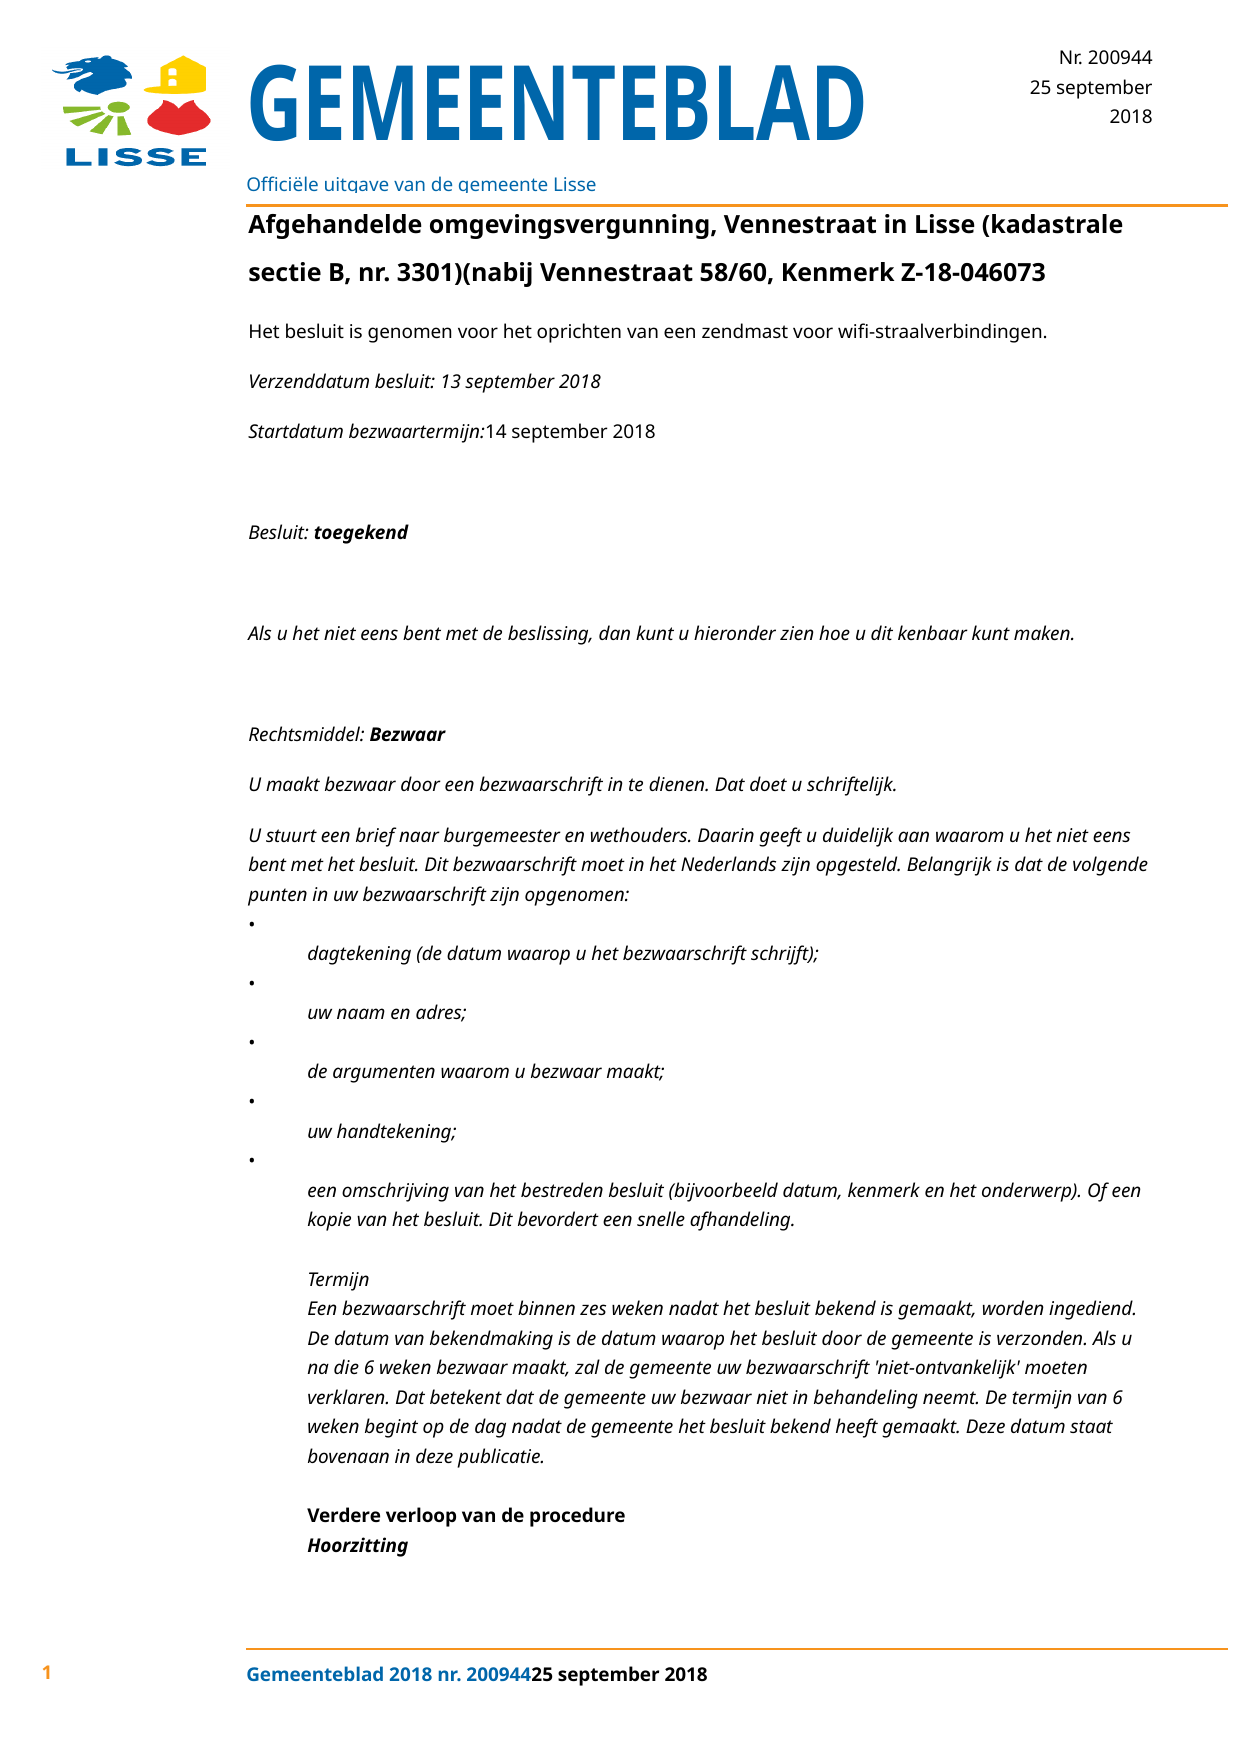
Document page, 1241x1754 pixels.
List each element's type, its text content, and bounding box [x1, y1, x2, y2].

list Termijn [248, 1266, 1152, 1292]
list een omschrijving van het bestreden besluit (bijvoorbeeld datum, kenmerk en het onderwerp). Of een kopie van het besluit. Dit bevordert een snelle afhandeling. [248, 1177, 1152, 1232]
list Verdere verloop van de procedure [248, 1502, 1152, 1528]
picture [41, 47, 231, 172]
list de argumenten waarom u bezwaar maakt; [248, 1059, 1152, 1084]
text U maakt bezwaar door een bezwaarschrift in te dienen. Dat doet u schriftelijk. [248, 772, 1152, 797]
text Besluit: toegekend [248, 519, 1152, 545]
text Het besluit is genomen voor het oprichten van een zendmast voor wifi-straalverbindingen. [248, 318, 1152, 344]
text U stuurt een brief naar burgemeester en wethouders. Daarin geeft u duidelijk aan waarom u het niet eens bent met het besluit. Dit bezwaarschrift moet in het Nederlands zijn opgesteld. Belangrijk is dat de volgende punten in uw bezwaarschrift zijn opgenomen: [248, 822, 1152, 907]
text Startdatum bezwaartermijn:14 september 2018 [248, 419, 1152, 444]
text Als u het niet eens bent met de beslissing, dan kunt u hieronder zien hoe u dit kenbaar kunt maken. [248, 620, 1152, 646]
list uw handtekening; [248, 1118, 1152, 1144]
text Afgehandelde omgevingsvergunning, Vennestraat in Lisse (kadastrale sectie B, nr. 3301)(nabij Vennestraat 58/60, Kenmerk Z-18-046073 [248, 207, 1152, 288]
text Verzenddatum besluit: 13 september 2018 [248, 368, 1152, 394]
list Een bezwaarschrift moet binnen zes weken nadat het besluit bekend is gemaakt, worden ingediend. De datum van bekendmaking is de datum waarop het besluit door de gemeente is verzonden. Als u na die 6 weken bezwaar maakt, zal de gemeente uw bezwaarschrift 'niet-ontvankelijk' moeten verklaren. Dat betekent dat de gemeente uw bezwaar niet in behandeling neemt. De termijn van 6 weken begint op de dag nadat de gemeente het besluit bekend heeft gemaakt. Deze datum staat bovenaan in deze publicatie. [248, 1295, 1152, 1469]
list uw naam en adres; [248, 999, 1152, 1025]
text Rechtsmiddel: Bezwaar [248, 721, 1152, 747]
list Hoorzitting [248, 1532, 1152, 1558]
list dagtekening (de datum waarop u het bezwaarschrift schrijft); [248, 940, 1152, 966]
